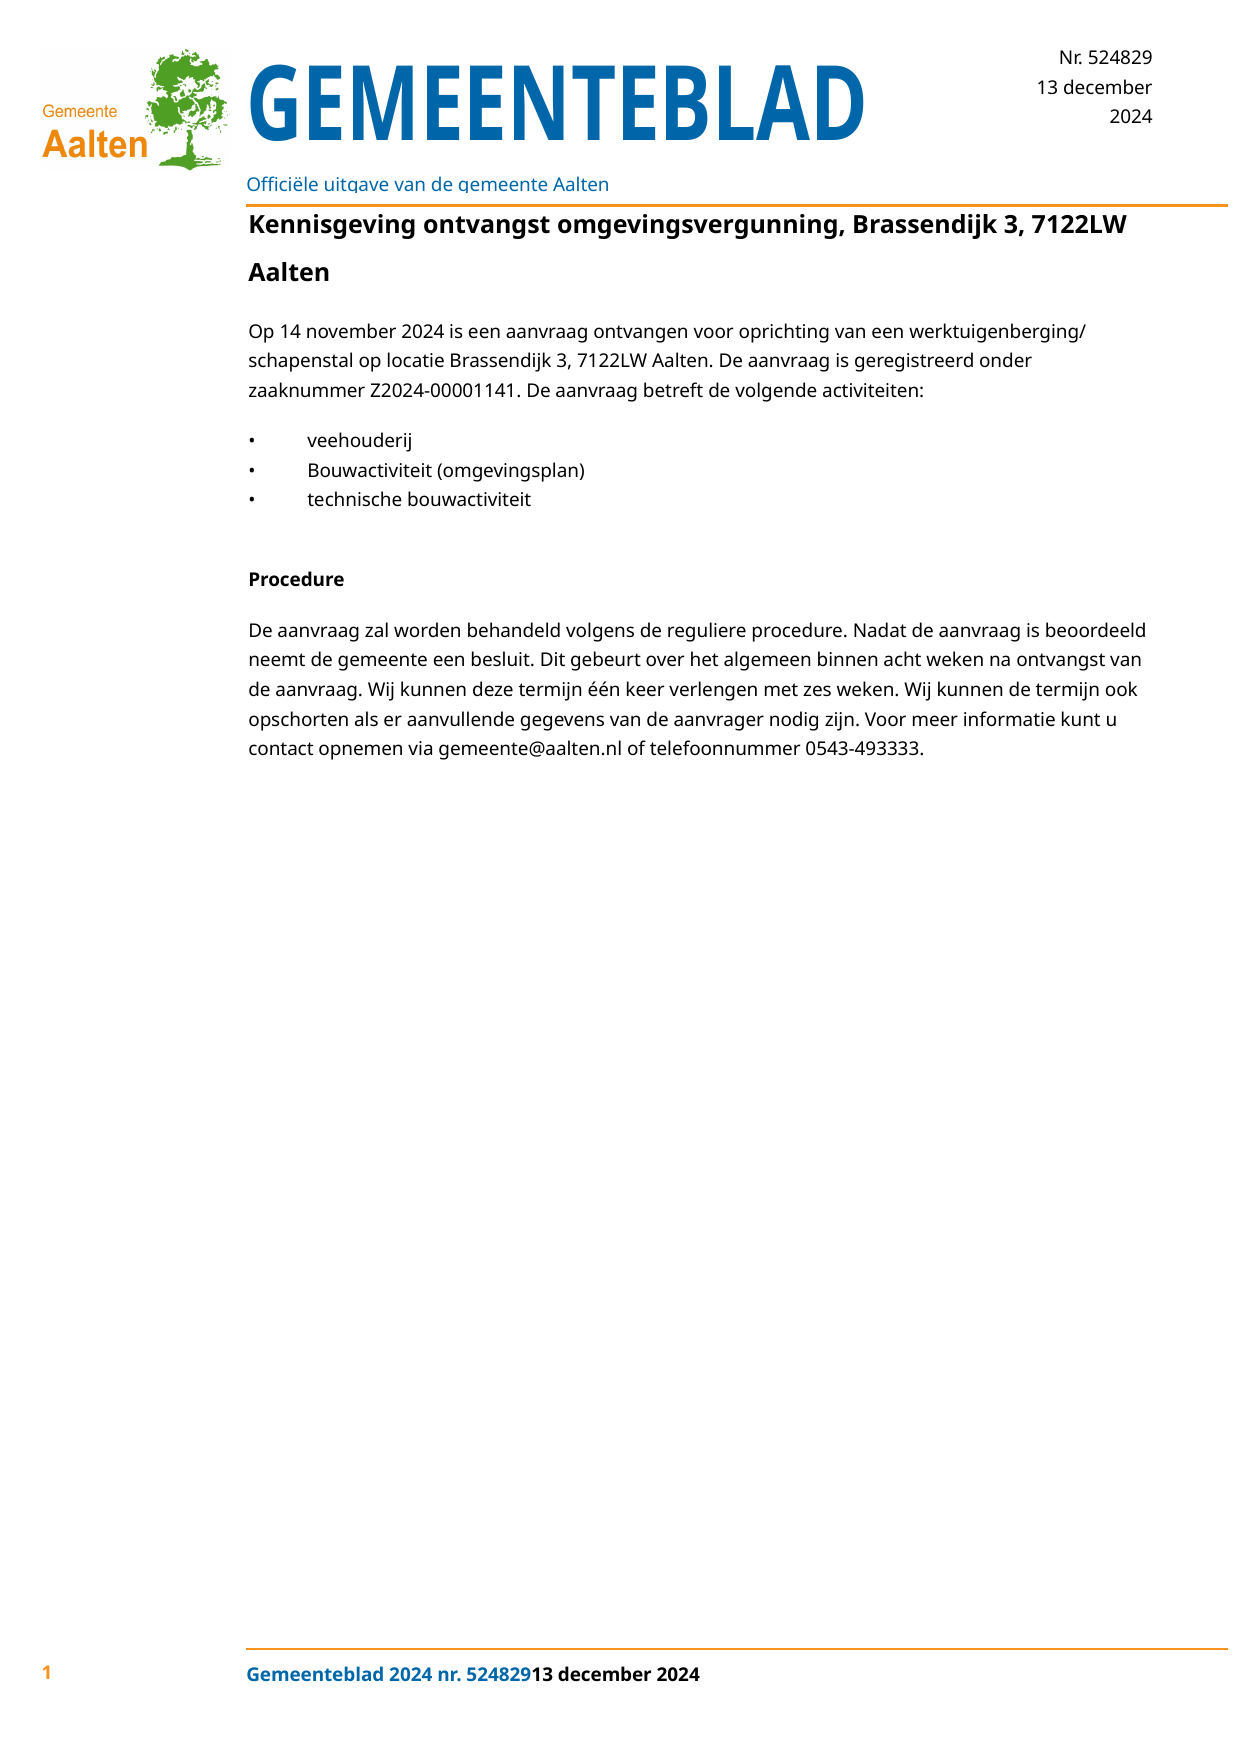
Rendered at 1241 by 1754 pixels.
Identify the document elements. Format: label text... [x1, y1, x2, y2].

text Procedure [248, 567, 1152, 592]
text Kennisgeving ontvangst omgevingsvergunning, Brassendijk 3, 7122LW Aalten [248, 207, 1152, 288]
text Op 14 november 2024 is een aanvraag ontvangen voor oprichting van een werktuigenberging/ schapenstal op locatie Brassendijk 3, 7122LW Aalten. De aanvraag is geregistreerd onder zaaknummer Z2024-00001141. De aanvraag betreft de volgende activiteiten: [248, 318, 1152, 403]
list technische bouwactiviteit [248, 487, 1152, 512]
picture [41, 47, 231, 172]
list veehouderij [248, 427, 1152, 453]
list Bouwactiviteit (omgevingsplan) [248, 457, 1152, 483]
text De aanvraag zal worden behandeld volgens de reguliere procedure. Nadat de aanvraag is beoordeeld neemt de gemeente een besluit. Dit gebeurt over het algemeen binnen acht weken na ontvangst van de aanvraag. Wij kunnen deze termijn één keer verlengen met zes weken. Wij kunnen de termijn ook opschorten als er aanvullende gegevens van de aanvrager nodig zijn. Voor meer informatie kunt u contact opnemen via gemeente@aalten.nl of telefoonnummer 0543-493333. [248, 617, 1152, 761]
